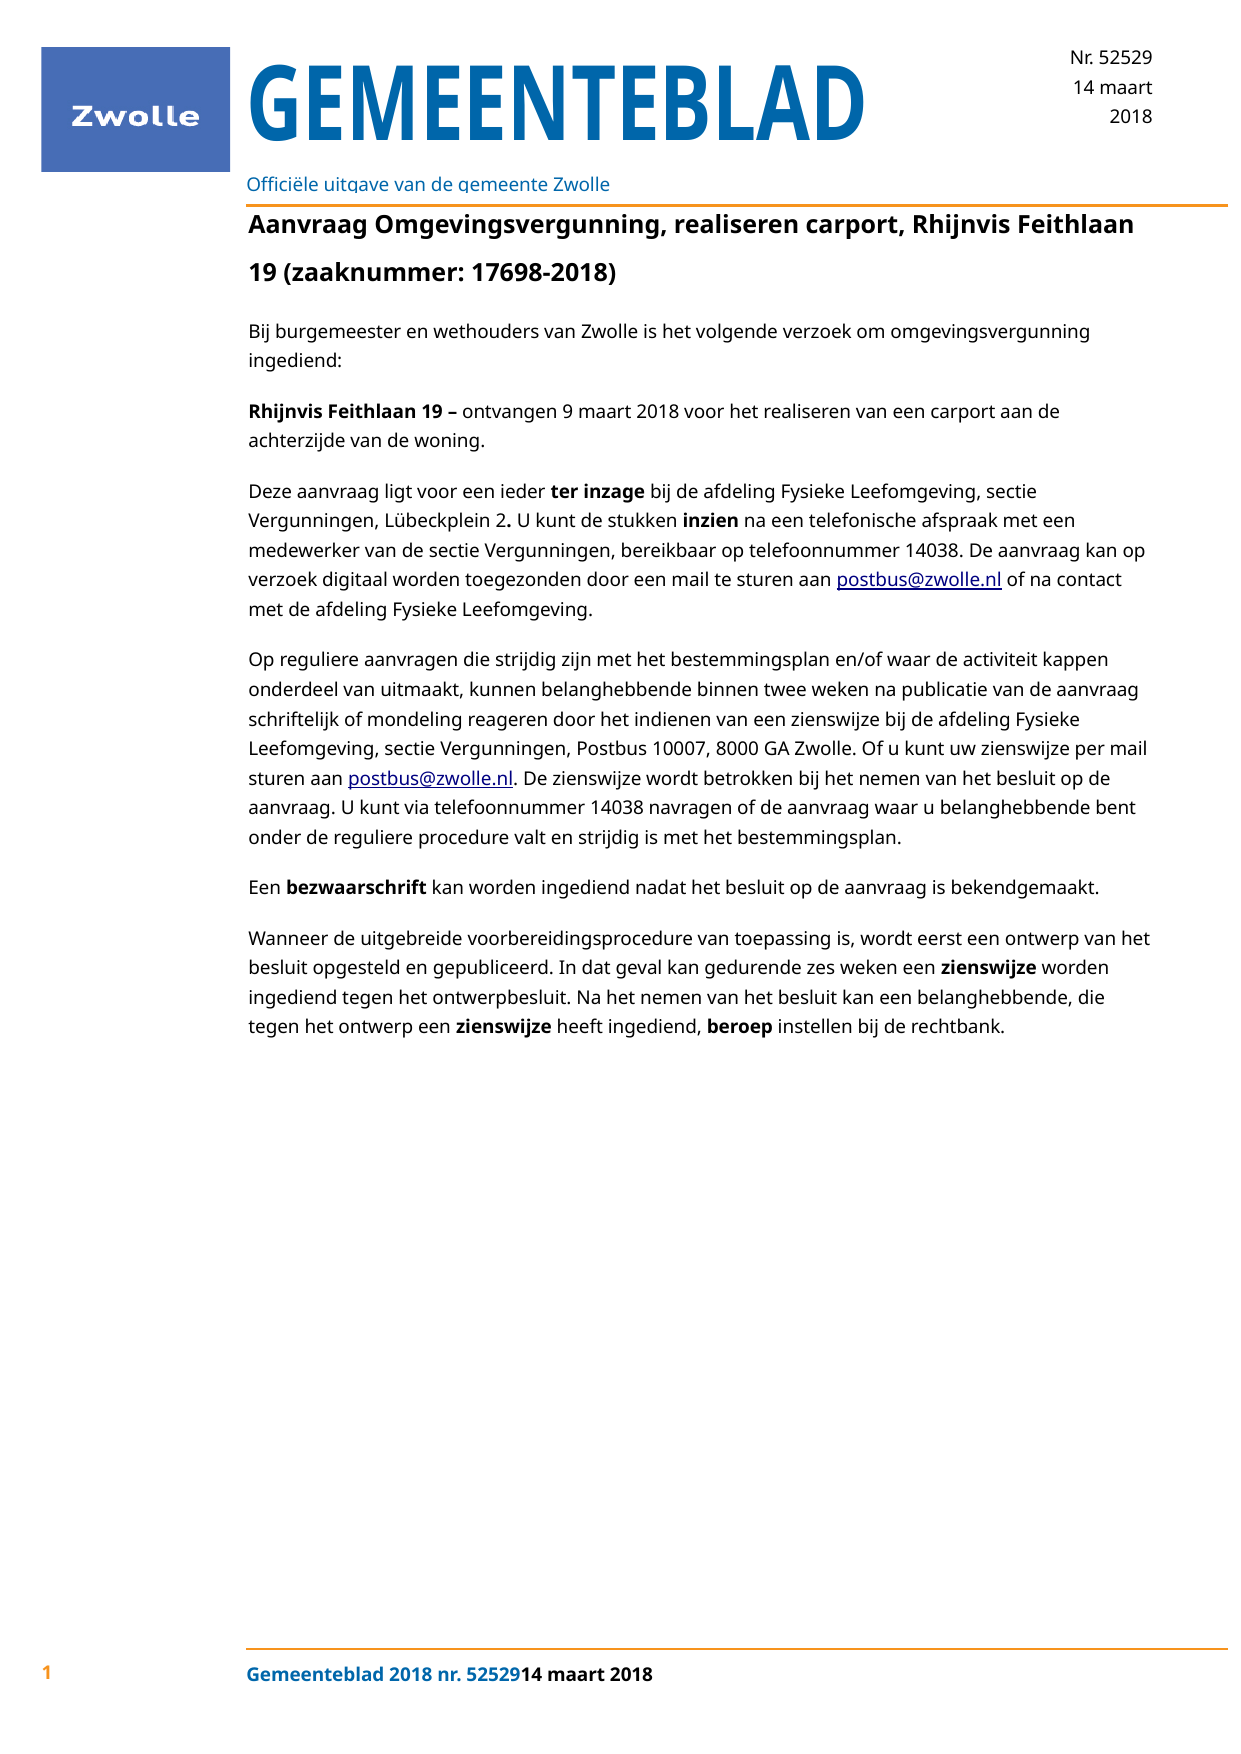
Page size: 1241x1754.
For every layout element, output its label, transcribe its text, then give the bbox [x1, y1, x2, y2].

text Aanvraag Omgevingsvergunning, realiseren carport, Rhijnvis Feithlaan 19 (zaaknummer: 17698-2018) [248, 207, 1152, 288]
text Bij burgemeester en wethouders van Zwolle is het volgende verzoek om omgevingsvergunning ingediend: [248, 318, 1152, 373]
text Wanneer de uitgebreide voorbereidingsprocedure van toepassing is, wordt eerst een ontwerp van het besluit opgesteld en gepubliceerd. In dat geval kan gedurende zes weken een zienswijze worden ingediend tegen het ontwerpbesluit. Na het nemen van het besluit kan een belanghebbende, die tegen het ontwerp een zienswijze heeft ingediend, beroep instellen bij de rechtbank. [248, 925, 1152, 1039]
text Rhijnvis Feithlaan 19 – ontvangen 9 maart 2018 voor het realiseren van een carport aan de achterzijde van de woning. [248, 398, 1152, 453]
text Een bezwaarschrift kan worden ingediend nadat het besluit op de aanvraag is bekendgemaakt. [248, 874, 1152, 900]
picture [41, 47, 231, 172]
text Op reguliere aanvragen die strijdig zijn met het bestemmingsplan en/of waar de activiteit kappen onderdeel van uitmaakt, kunnen belanghebbende binnen twee weken na publicatie van de aanvraag schriftelijk of mondeling reageren door het indienen van een zienswijze bij de afdeling Fysieke Leefomgeving, sectie Vergunningen, Postbus 10007, 8000 GA Zwolle. Of u kunt uw zienswijze per mail sturen aan postbus@zwolle.nl. De zienswijze wordt betrokken bij het nemen van het besluit op de aanvraag. U kunt via telefoonnummer 14038 navragen of de aanvraag waar u belanghebbende bent onder de reguliere procedure valt en strijdig is met het bestemmingsplan. [248, 647, 1152, 850]
text Deze aanvraag ligt voor een ieder ter inzage bij de afdeling Fysieke Leefomgeving, sectie Vergunningen, Lübeckplein 2. U kunt de stukken inzien na een telefonische afspraak met een medewerker van de sectie Vergunningen, bereikbaar op telefoonnummer 14038. De aanvraag kan op verzoek digitaal worden toegezonden door een mail te sturen aan postbus@zwolle.nl of na contact met de afdeling Fysieke Leefomgeving. [248, 478, 1152, 622]
